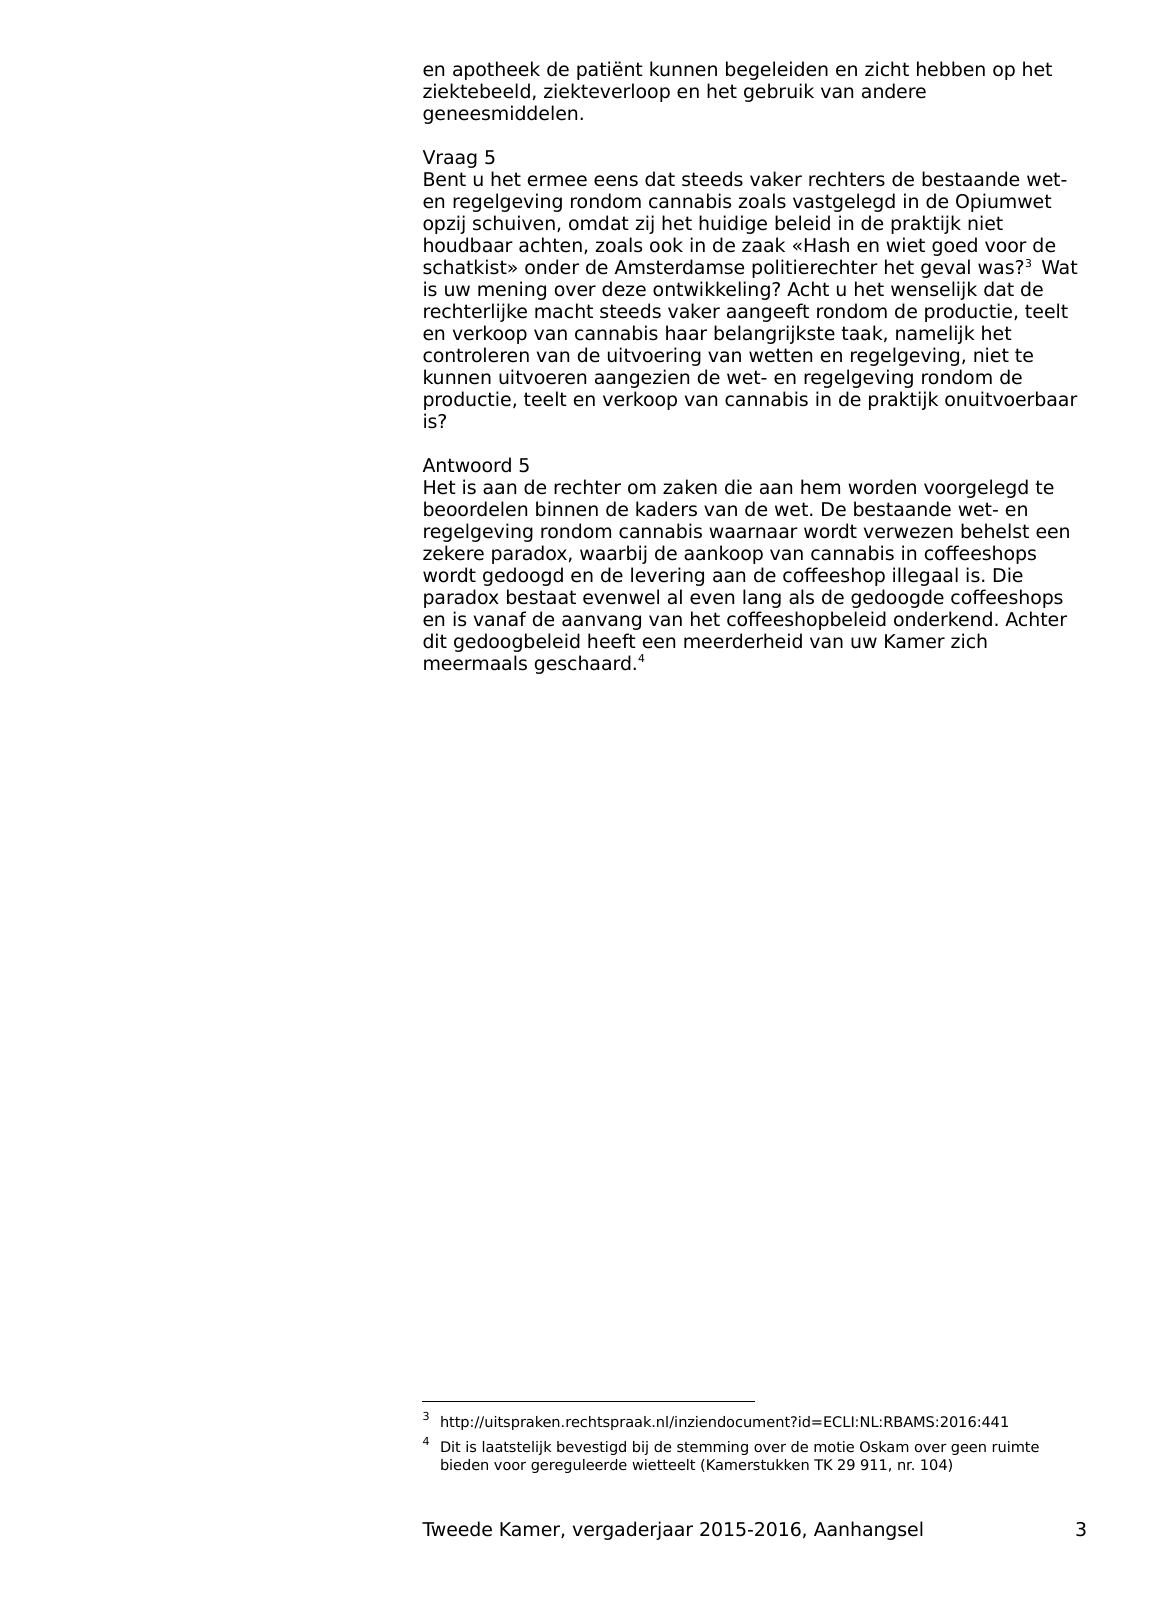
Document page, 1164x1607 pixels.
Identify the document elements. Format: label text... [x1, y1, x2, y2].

text Bent u het ermee eens dat steeds vaker rechters de bestaande wet- en regelgeving rondom cannabis zoals vastgelegd in de Opiumwet opzij schuiven, omdat zij het huidige beleid in de praktijk niet houdbaar achten, zoals ook in de zaak «Hash en wiet goed voor de schatkist» onder de Amsterdamse politierechter het geval was? Wat is uw mening over deze ontwikkeling? Acht u het wenselijk dat de rechterlijke macht steeds vaker aangeeft rondom de productie, teelt en verkoop van cannabis haar belangrijkste taak, namelijk het controleren van de uitvoering van wetten en regelgeving, niet te kunnen uitvoeren aangezien de wet- en regelgeving rondom de productie, teelt en verkoop van cannabis in de praktijk onuitvoerbaar is? [422, 169, 1087, 433]
text Het is aan de rechter om zaken die aan hem worden voorgelegd te beoordelen binnen de kaders van de wet. De bestaande wet- en regelgeving rondom cannabis waarnaar wordt verwezen behelst een zekere paradox, waarbij de aankoop van cannabis in coffeeshops wordt gedoogd en de levering aan de coffeeshop illegaal is. Die paradox bestaat evenwel al even lang als de gedoogde coffeeshops en is vanaf de aanvang van het coffeeshopbeleid onderkend. Achter dit gedoogbeleid heeft een meerderheid van uw Kamer zich meermaals geschaard. [422, 477, 1087, 675]
text Antwoord 5 [422, 455, 1087, 477]
text http://uitspraken.rechtspraak.nl/inziendocument?id=ECLI:NL:RBAMS:2016:441 [422, 1410, 1087, 1432]
text Vraag 5 [422, 147, 1087, 169]
text Dit is laatstelijk bevestigd bij de stemming over de motie Oskam over geen ruimte bieden voor gereguleerde wietteelt (Kamerstukken TK 29 911, nr. 104) [422, 1435, 1087, 1474]
text en apotheek de patiënt kunnen begeleiden en zicht hebben op het ziektebeeld, ziekteverloop en het gebruik van andere geneesmiddelen. [422, 59, 1087, 125]
